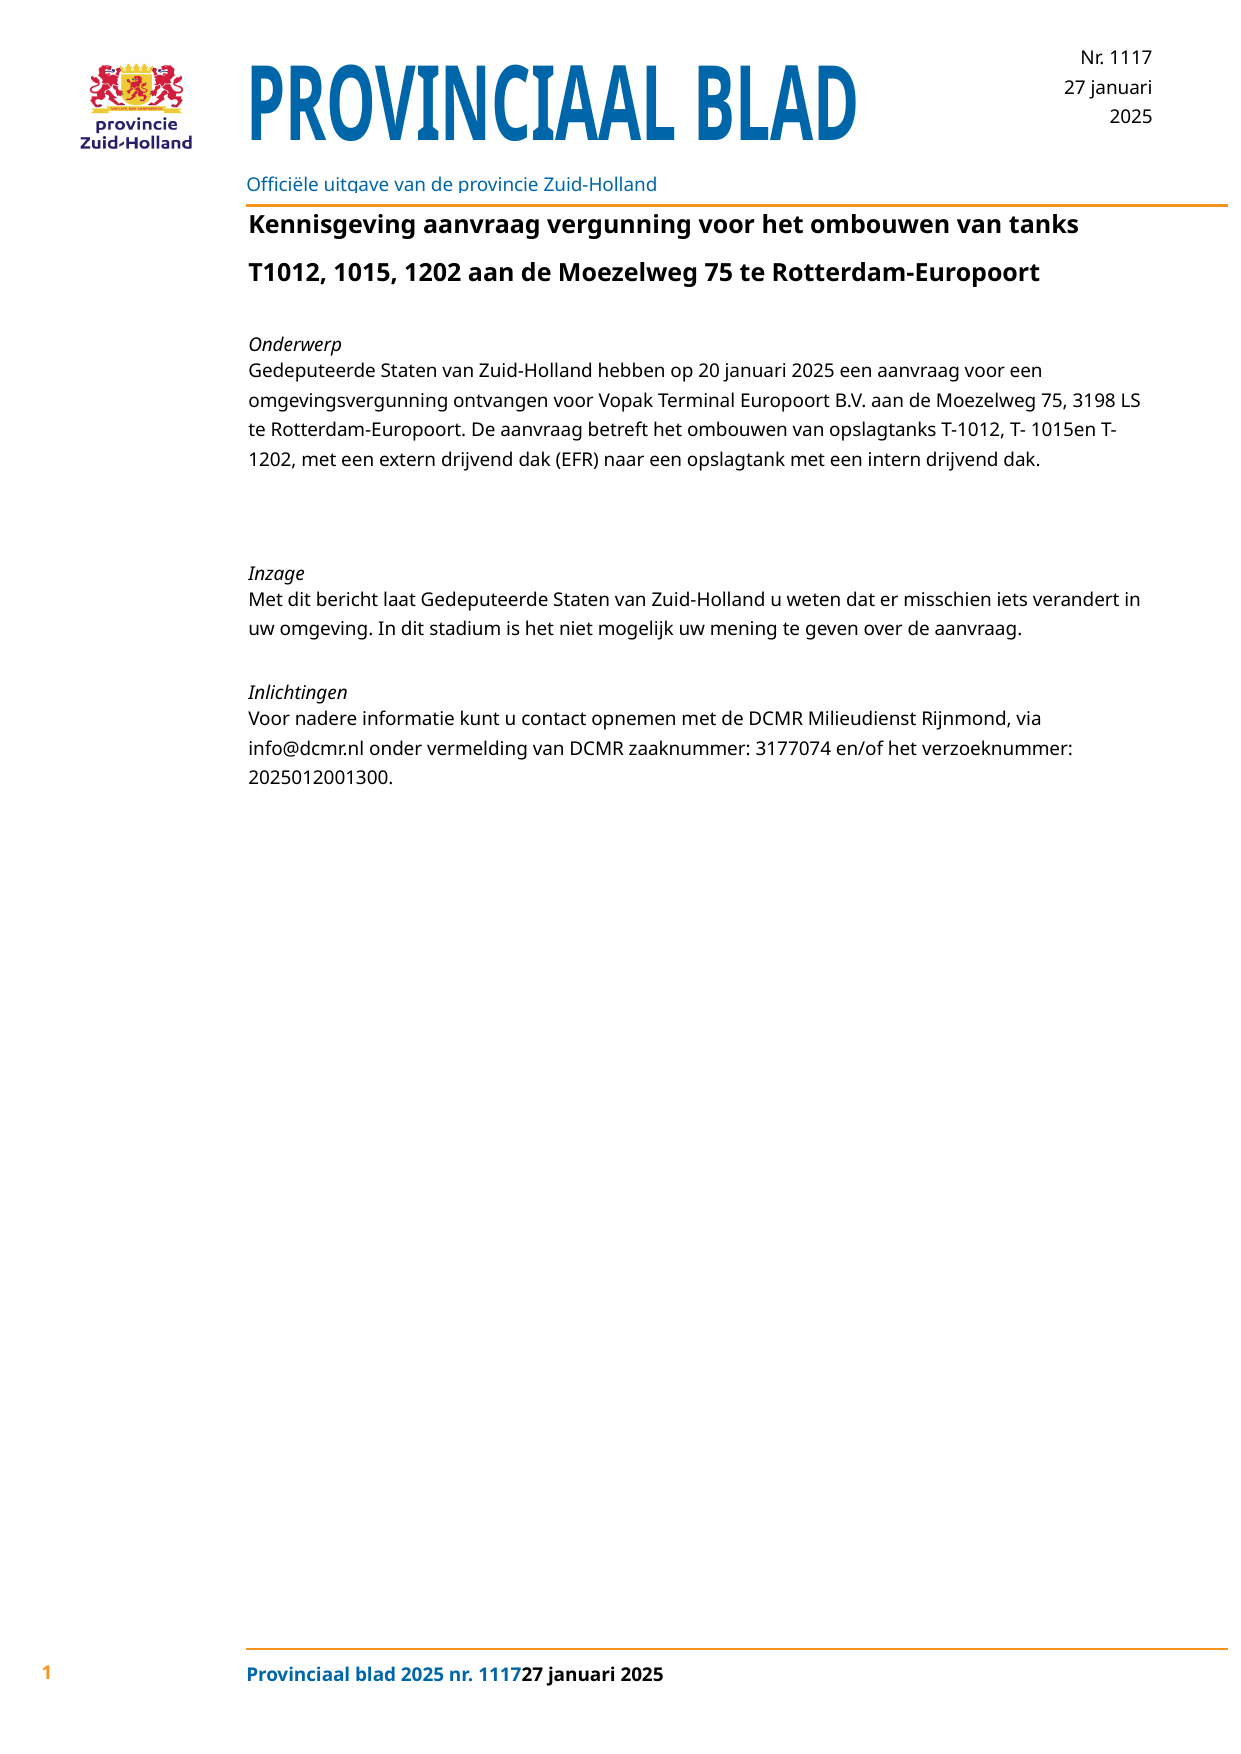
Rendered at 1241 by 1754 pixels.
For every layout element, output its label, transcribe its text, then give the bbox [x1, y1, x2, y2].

text Kennisgeving aanvraag vergunning voor het ombouwen van tanks T1012, 1015, 1202 aan de Moezelweg 75 te Rotterdam-Europoort [248, 207, 1152, 288]
text Voor nadere informatie kunt u contact opnemen met de DCMR Milieudienst Rijnmond, via info@dcmr.nl onder vermelding van DCMR zaaknummer: 3177074 en/of het verzoeknummer: 2025012001300. [248, 705, 1152, 790]
text Inlichtingen [248, 679, 1152, 705]
text Onderwerp [248, 331, 1152, 357]
text Gedeputeerde Staten van Zuid-Holland hebben op 20 januari 2025 een aanvraag voor een omgevingsvergunning ontvangen voor Vopak Terminal Europoort B.V. aan de Moezelweg 75, 3198 LS te Rotterdam-Europoort. De aanvraag betreft het ombouwen van opslagtanks T-1012, T- 1015en T-1202, met een extern drijvend dak (EFR) naar een opslagtank met een intern drijvend dak. [248, 357, 1152, 472]
text Met dit bericht laat Gedeputeerde Staten van Zuid-Holland u weten dat er misschien iets verandert in uw omgeving. In dit stadium is het niet mogelijk uw mening te geven over de aanvraag. [248, 586, 1152, 641]
picture [41, 47, 231, 172]
text Inzage [248, 560, 1152, 586]
